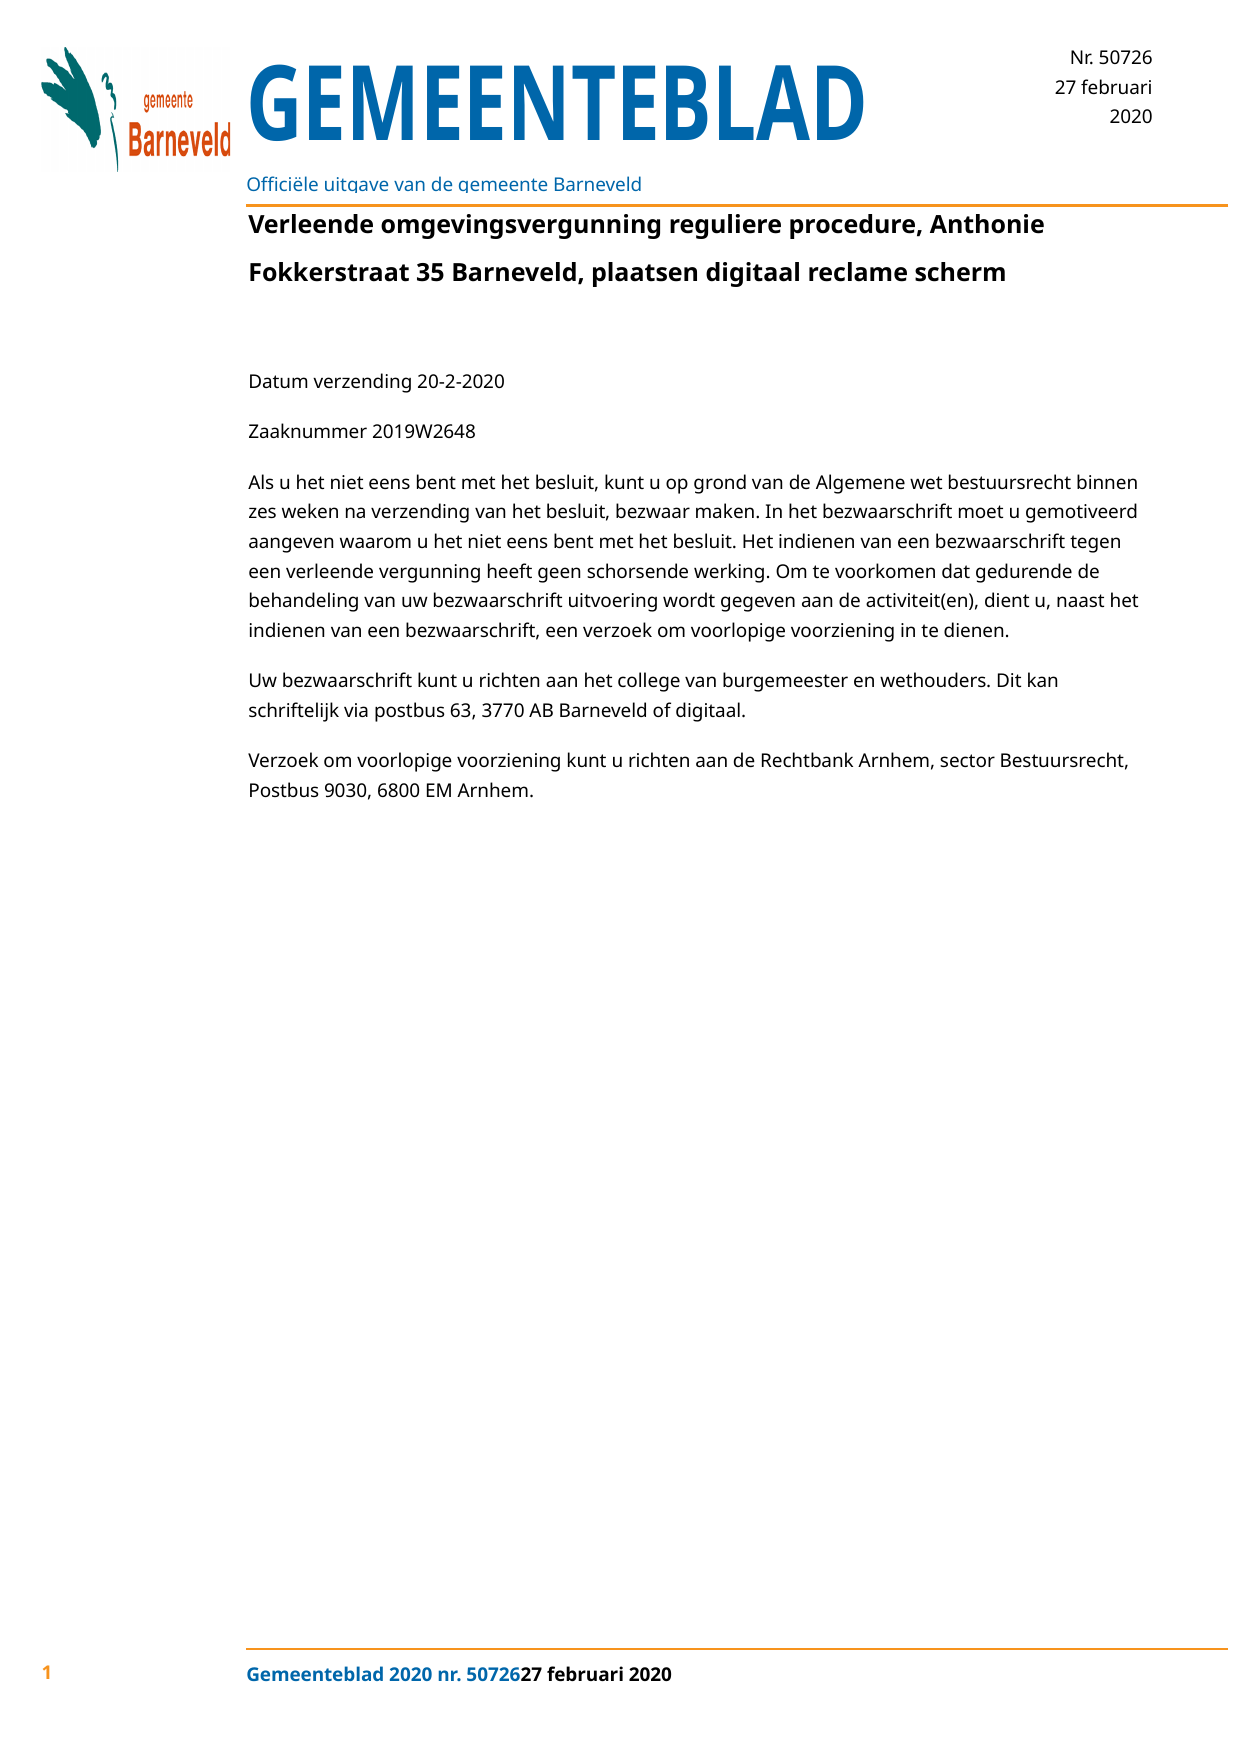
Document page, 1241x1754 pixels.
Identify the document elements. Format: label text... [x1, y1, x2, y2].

text Zaaknummer 2019W2648 [248, 419, 1152, 444]
text Verzoek om voorlopige voorziening kunt u richten aan de Rechtbank Arnhem, sector Bestuursrecht, Postbus 9030, 6800 EM Arnhem. [248, 747, 1152, 803]
text Verleende omgevingsvergunning reguliere procedure, Anthonie Fokkerstraat 35 Barneveld, plaatsen digitaal reclame scherm [248, 207, 1152, 288]
picture [41, 47, 231, 172]
text Datum verzending 20-2-2020 [248, 368, 1152, 394]
text Uw bezwaarschrift kunt u richten aan het college van burgemeester en wethouders. Dit kan schriftelijk via postbus 63, 3770 AB Barneveld of digitaal. [248, 667, 1152, 723]
text Als u het niet eens bent met het besluit, kunt u op grond van de Algemene wet bestuursrecht binnen zes weken na verzending van het besluit, bezwaar maken. In het bezwaarschrift moet u gemotiveerd aangeven waarom u het niet eens bent met het besluit. Het indienen van een bezwaarschrift tegen een verleende vergunning heeft geen schorsende werking. Om te voorkomen dat gedurende de behandeling van uw bezwaarschrift uitvoering wordt gegeven aan de activiteit(en), dient u, naast het indienen van een bezwaarschrift, een verzoek om voorlopige voorziening in te dienen. [248, 469, 1152, 643]
